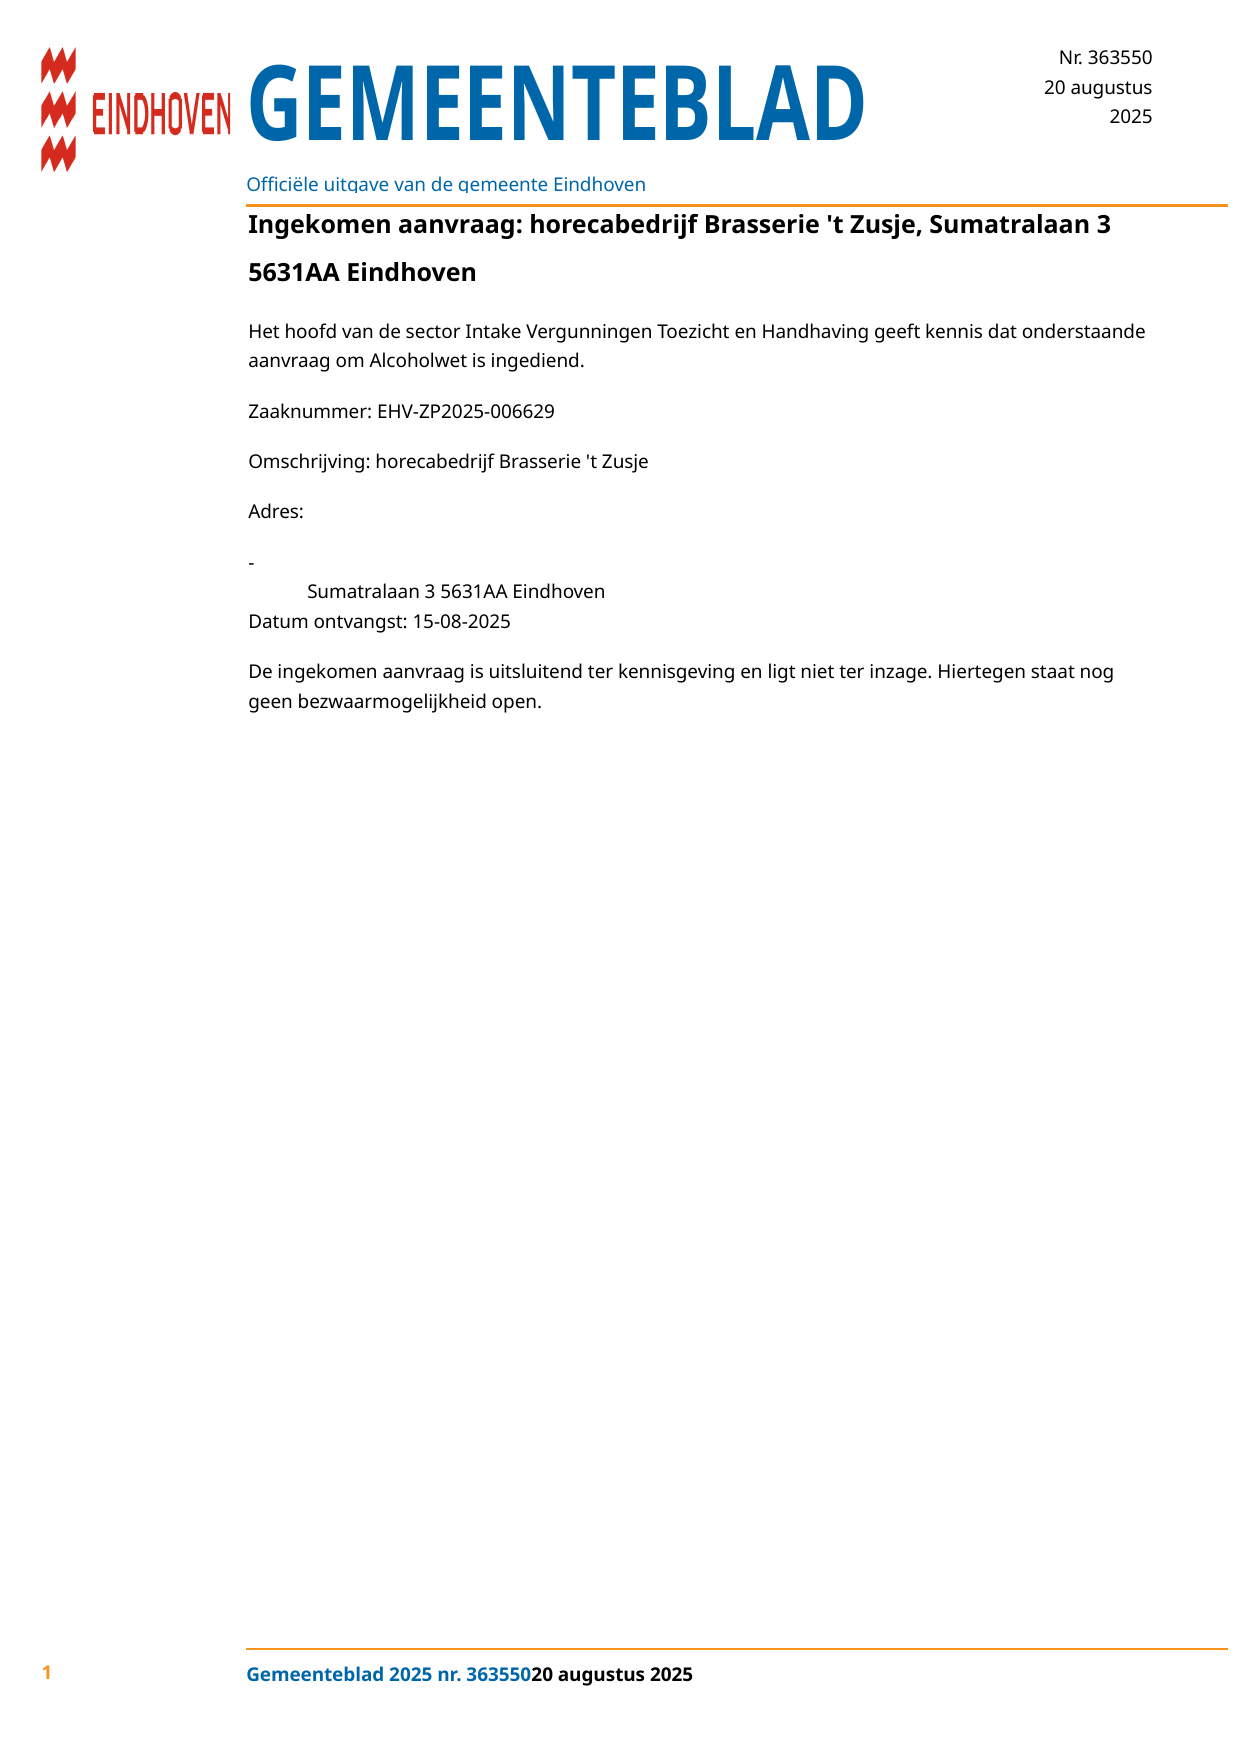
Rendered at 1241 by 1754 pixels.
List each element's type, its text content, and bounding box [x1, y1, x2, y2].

text De ingekomen aanvraag is uitsluitend ter kennisgeving en ligt niet ter inzage. Hiertegen staat nog geen bezwaarmogelijkheid open. [248, 659, 1152, 714]
list Sumatralaan 3 5631AA Eindhoven [248, 579, 1152, 604]
text Adres: [248, 499, 1152, 524]
text Omschrijving: horecabedrijf Brasserie 't Zusje [248, 448, 1152, 474]
text Het hoofd van de sector Intake Vergunningen Toezicht en Handhaving geeft kennis dat onderstaande aanvraag om Alcoholwet is ingediend. [248, 318, 1152, 373]
text Datum ontvangst: 15-08-2025 [248, 608, 1152, 634]
text Zaaknummer: EHV-ZP2025-006629 [248, 398, 1152, 424]
picture [41, 47, 231, 172]
text Ingekomen aanvraag: horecabedrijf Brasserie 't Zusje, Sumatralaan 3 5631AA Eindhoven [248, 207, 1152, 288]
